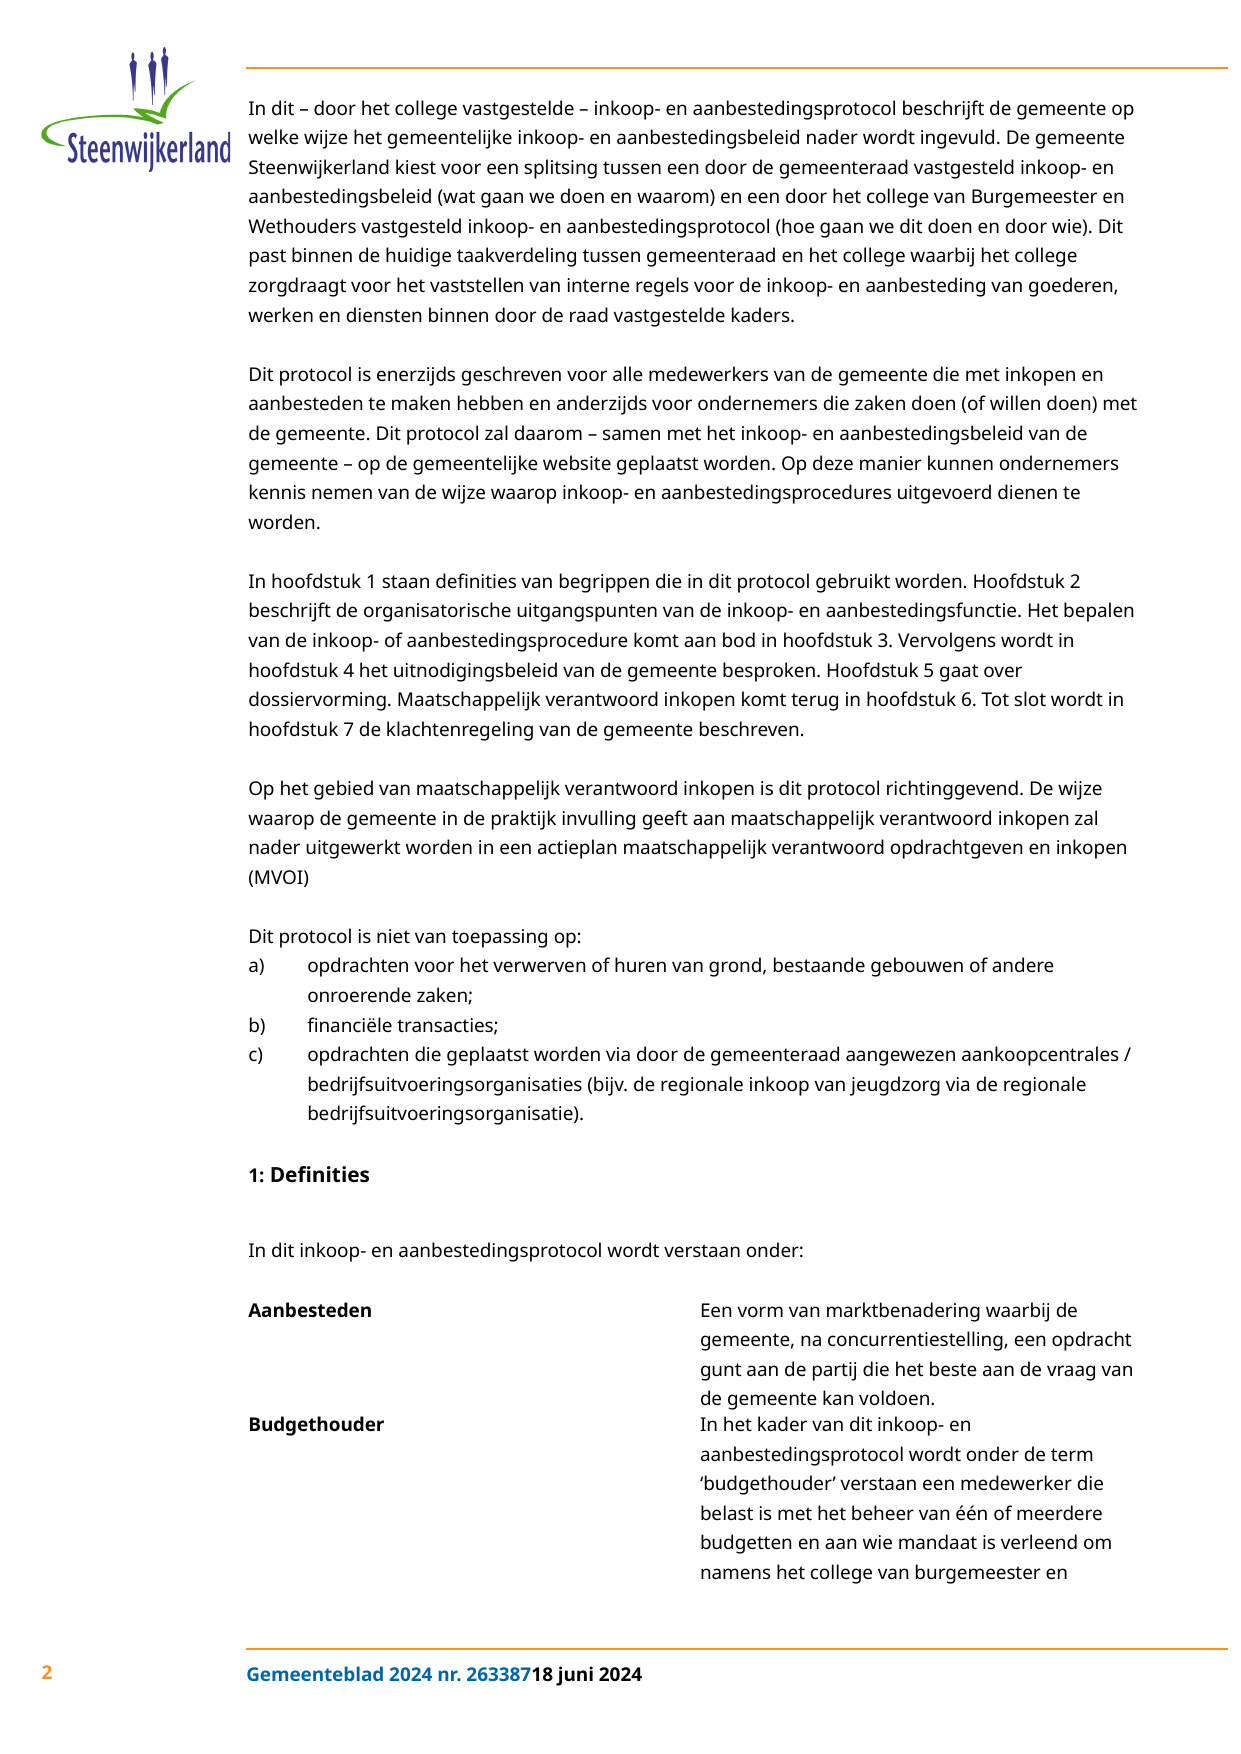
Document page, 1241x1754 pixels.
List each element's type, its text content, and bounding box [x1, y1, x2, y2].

text In hoofdstuk 1 staan definities van begrippen die in dit protocol gebruikt worden. Hoofdstuk 2 beschrijft de organisatorische uitgangspunten van de inkoop- en aanbestedingsfunctie. Het bepalen van de inkoop- of aanbestedingsprocedure komt aan bod in hoofdstuk 3. Vervolgens wordt in hoofdstuk 4 het uitnodigingsbeleid van de gemeente besproken. Hoofdstuk 5 gaat over dossiervorming. Maatschappelijk verantwoord inkopen komt terug in hoofdstuk 6. Tot slot wordt in hoofdstuk 7 de klachtenregeling van de gemeente beschreven. [248, 568, 1152, 742]
text In dit inkoop- en aanbestedingsprotocol wordt verstaan onder: [248, 1237, 1152, 1263]
table_cell Budgethouder [248, 1411, 700, 1585]
text 1: Definities [248, 1160, 1152, 1188]
list opdrachten voor het verwerven of huren van grond, bestaande gebouwen of andere onroerende zaken; [248, 953, 1152, 1008]
table_header Aanbesteden [248, 1297, 700, 1411]
picture [41, 47, 231, 172]
text Dit protocol is niet van toepassing op: [248, 923, 1152, 949]
list financiële transacties; [248, 1012, 1152, 1038]
text Dit protocol is enerzijds geschreven voor alle medewerkers van de gemeente die met inkopen en aanbesteden te maken hebben en anderzijds voor ondernemers die zaken doen (of willen doen) met de gemeente. Dit protocol zal daarom – samen met het inkoop- en aanbestedingsbeleid van de gemeente – op de gemeentelijke website geplaatst worden. Op deze manier kunnen ondernemers kennis nemen van de wijze waarop inkoop- en aanbestedingsprocedures uitgevoerd dienen te worden. [248, 361, 1152, 535]
text Op het gebied van maatschappelijk verantwoord inkopen is dit protocol richtinggevend. De wijze waarop de gemeente in de praktijk invulling geeft aan maatschappelijk verantwoord inkopen zal nader uitgewerkt worden in een actieplan maatschappelijk verantwoord opdrachtgeven en inkopen (MVOI) [248, 775, 1152, 890]
list opdrachten die geplaatst worden via door de gemeenteraad aangewezen aankoopcentrales / bedrijfsuitvoeringsorganisaties (bijv. de regionale inkoop van jeugdzorg via de regionale bedrijfsuitvoeringsorganisatie). [248, 1041, 1152, 1126]
table_cell In het kader van dit inkoop- en aanbestedingsprotocol wordt onder de term ‘budgethouder’ verstaan een medewerker die belast is met het beheer van één of meerdere budgetten en aan wie mandaat is verleend om namens het college van burgemeester en [700, 1411, 1152, 1585]
table_header Een vorm van marktbenadering waarbij de gemeente, na concurrentiestelling, een opdracht gunt aan de partij die het beste aan de vraag van de gemeente kan voldoen. [700, 1297, 1152, 1411]
text In dit – door het college vastgestelde – inkoop- en aanbestedingsprotocol beschrijft de gemeente op welke wijze het gemeentelijke inkoop- en aanbestedingsbeleid nader wordt ingevuld. De gemeente Steenwijkerland kiest voor een splitsing tussen een door de gemeenteraad vastgesteld inkoop- en aanbestedingsbeleid (wat gaan we doen en waarom) en een door het college van Burgemeester en Wethouders vastgesteld inkoop- en aanbestedingsprotocol (hoe gaan we dit doen en door wie). Dit past binnen de huidige taakverdeling tussen gemeenteraad en het college waarbij het college zorgdraagt voor het vaststellen van interne regels voor de inkoop- en aanbesteding van goederen, werken en diensten binnen door de raad vastgestelde kaders. [248, 95, 1152, 328]
